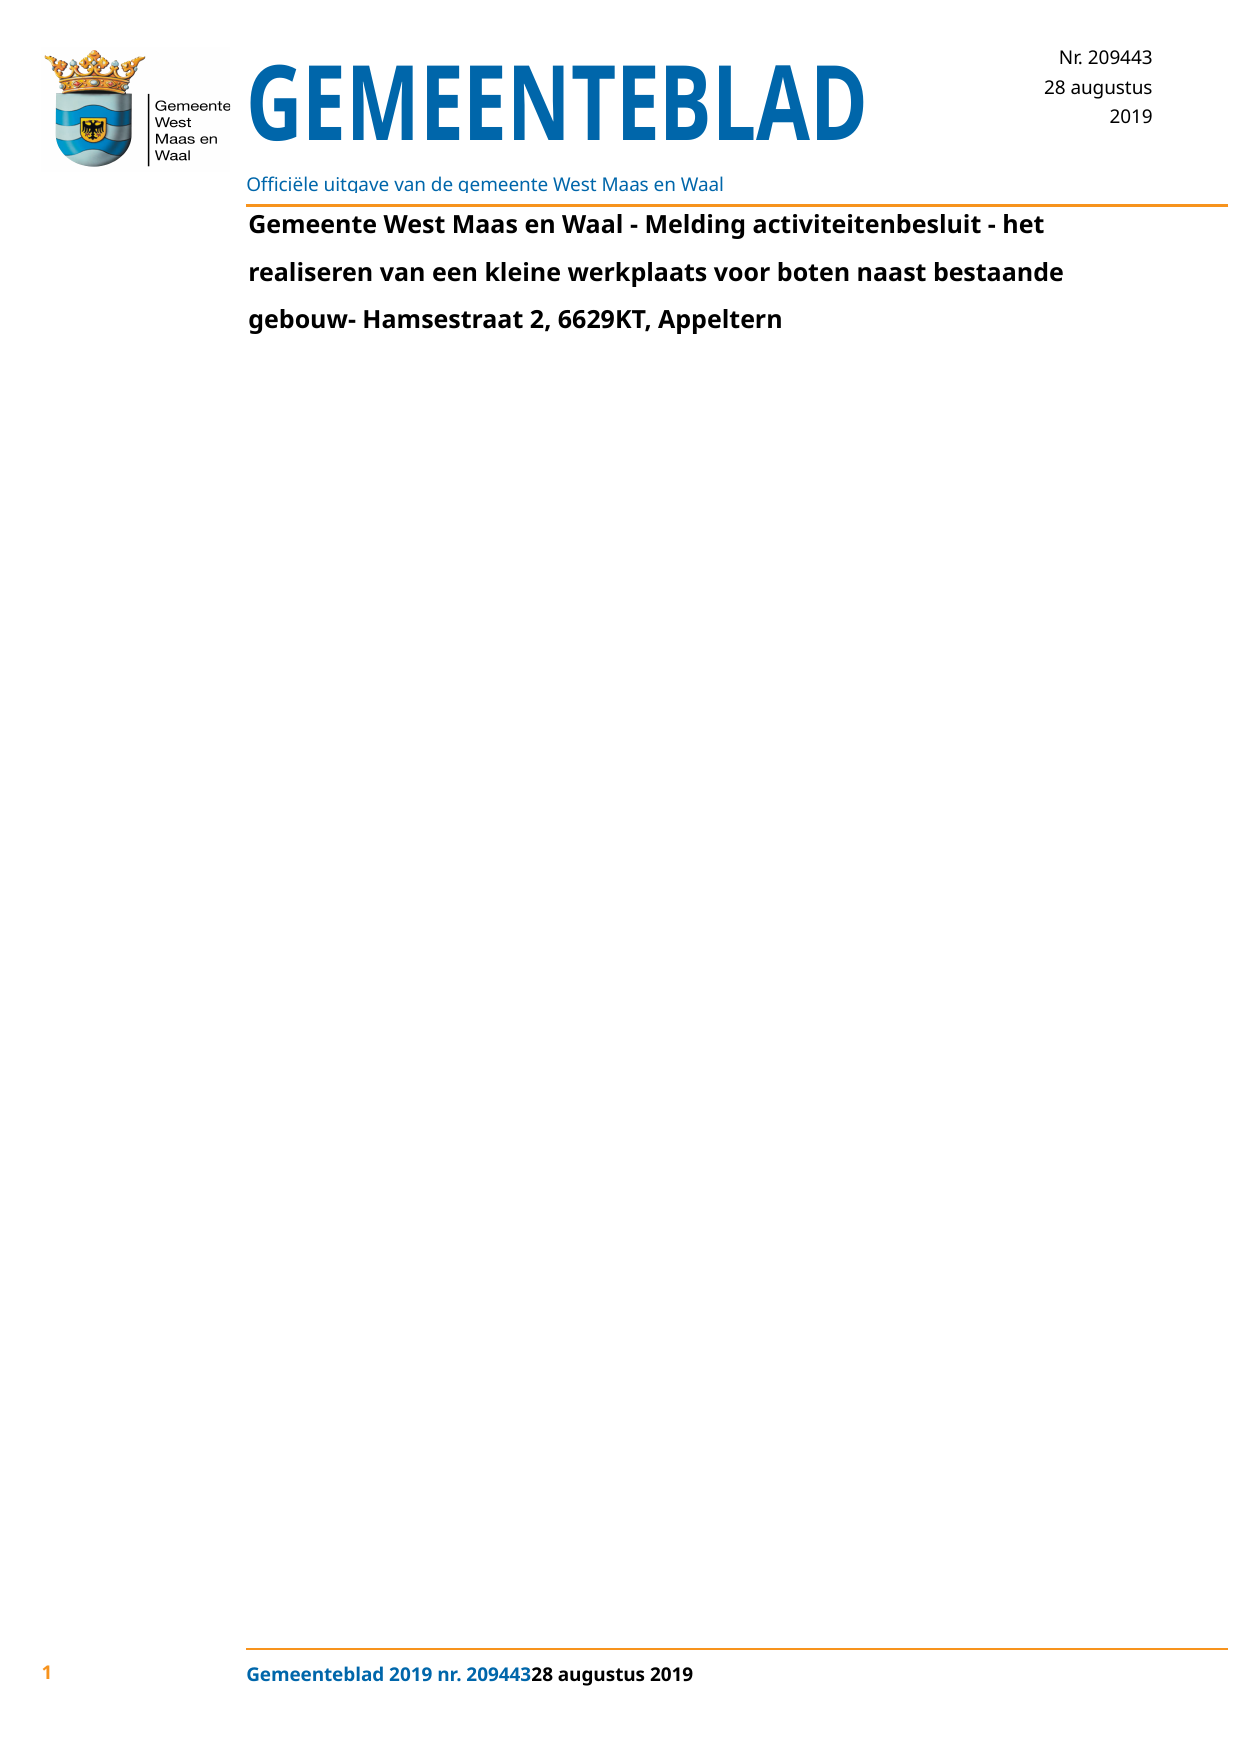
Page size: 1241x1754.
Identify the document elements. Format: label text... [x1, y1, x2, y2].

text Gemeente West Maas en Waal - Melding activiteitenbesluit - het realiseren van een kleine werkplaats voor boten naast bestaande gebouw- Hamsestraat 2, 6629KT, Appeltern [248, 207, 1152, 336]
picture [41, 47, 231, 172]
